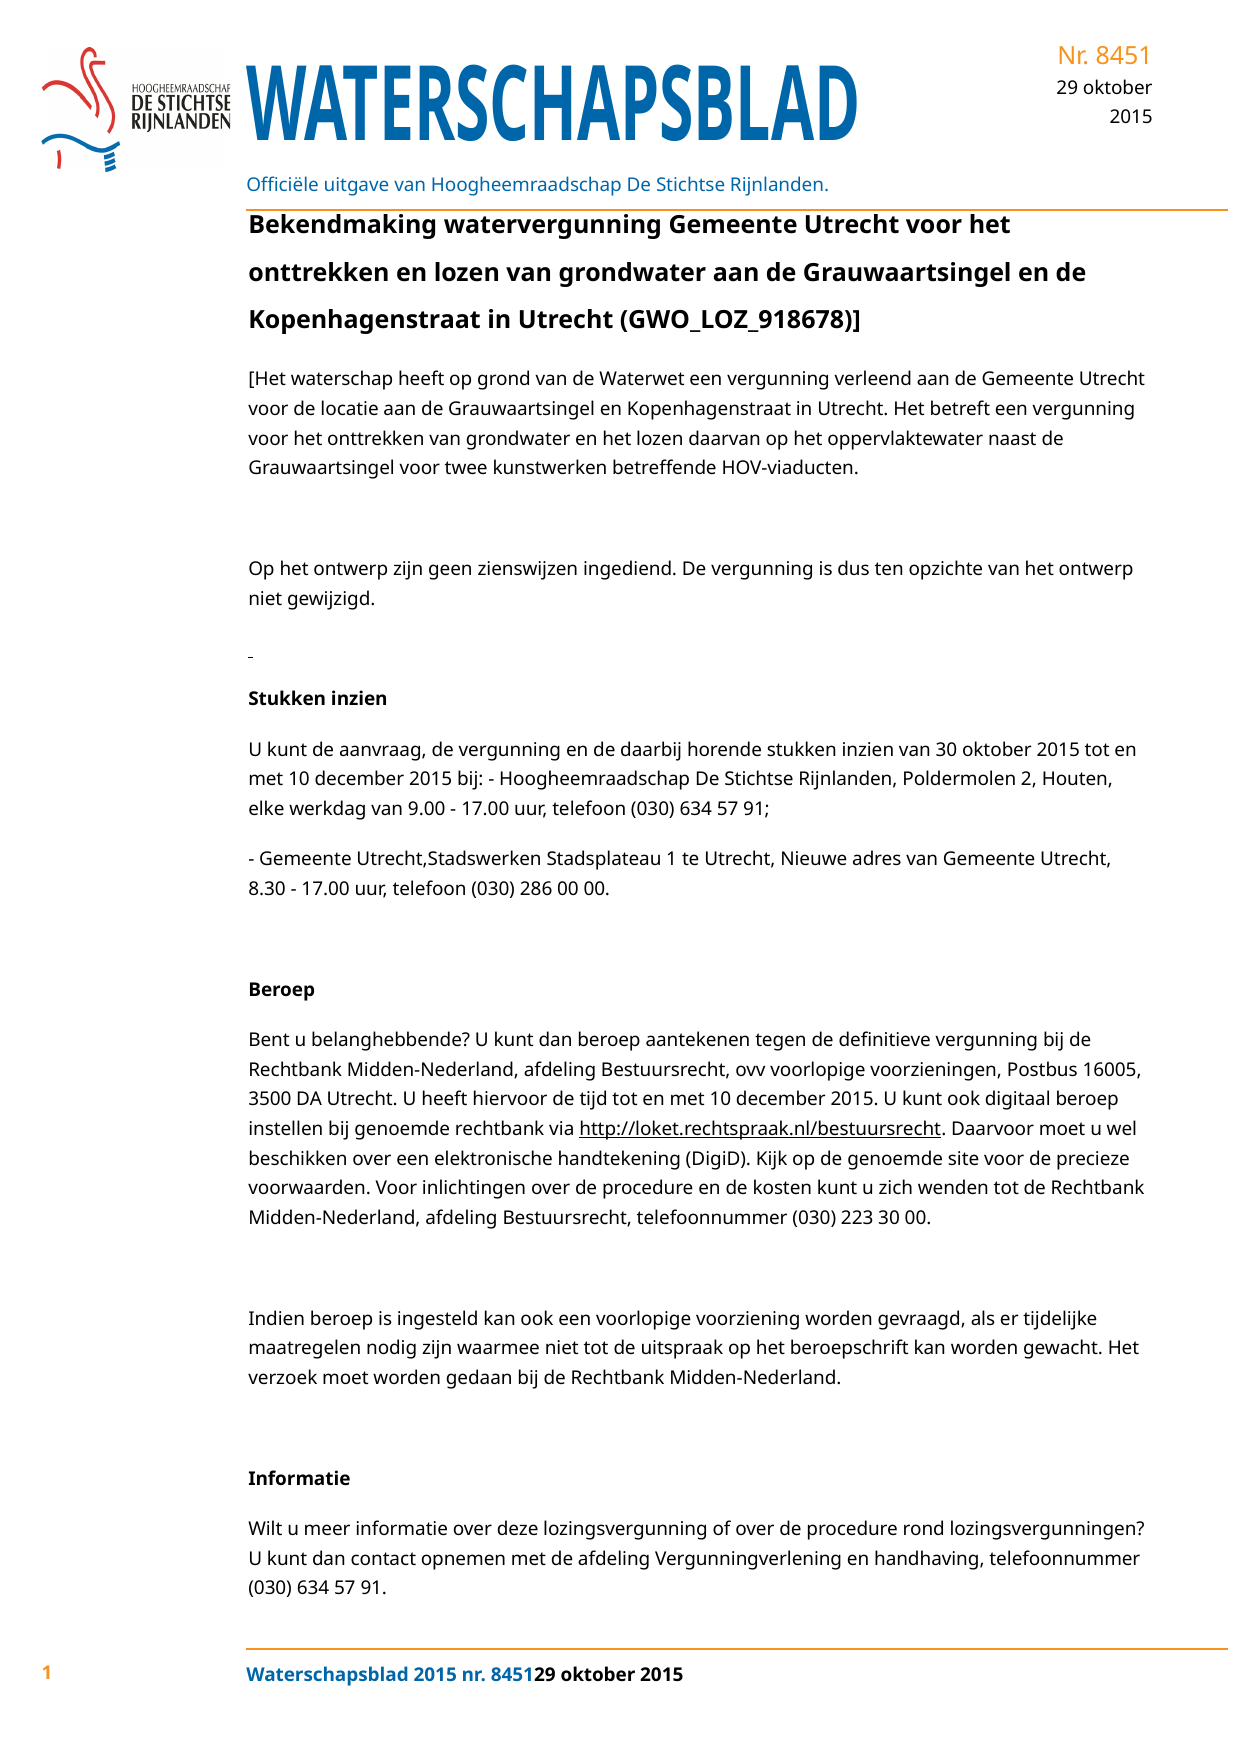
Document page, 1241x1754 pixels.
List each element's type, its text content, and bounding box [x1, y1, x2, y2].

text - Gemeente Utrecht,Stadswerken Stadsplateau 1 te Utrecht, Nieuwe adres van Gemeente Utrecht, 8.30 - 17.00 uur, telefoon (030) 286 00 00. [248, 846, 1152, 901]
text U kunt de aanvraag, de vergunning en de daarbij horende stukken inzien van 30 oktober 2015 tot en met 10 december 2015 bij: - Hoogheemraadschap De Stichtse Rijnlanden, Poldermolen 2, Houten, elke werkdag van 9.00 - 17.00 uur, telefoon (030) 634 57 91; [248, 736, 1152, 821]
text Wilt u meer informatie over deze lozingsvergunning of over de procedure rond lozingsvergunningen? U kunt dan contact opnemen met de afdeling Vergunningverlening en handhaving, telefoonnummer (030) 634 57 91. [248, 1515, 1152, 1600]
text [Het waterschap heeft op grond van de Waterwet een vergunning verleend aan de Gemeente Utrecht voor de locatie aan de Grauwaartsingel en Kopenhagenstraat in Utrecht. Het betreft een vergunning voor het onttrekken van grondwater en het lozen daarvan op het oppervlaktewater naast de Grauwaartsingel voor twee kunstwerken betreffende HOV-viaducten. [248, 366, 1152, 480]
picture [41, 47, 231, 172]
text Beroep [248, 976, 1152, 1002]
text Op het ontwerp zijn geen zienswijzen ingediend. De vergunning is dus ten opzichte van het ontwerp niet gewijzigd. [248, 555, 1152, 610]
text Bekendmaking watervergunning Gemeente Utrecht voor het onttrekken en lozen van grondwater aan de Grauwaartsingel en de Kopenhagenstraat in Utrecht (GWO_LOZ_918678)] [248, 211, 1152, 336]
text Stukken inzien [248, 686, 1152, 711]
text Indien beroep is ingesteld kan ook een voorlopige voorziening worden gevraagd, als er tijdelijke maatregelen nodig zijn waarmee niet tot de uitspraak op het beroepschrift kan worden gewacht. Het verzoek moet worden gedaan bij de Rechtbank Midden-Nederland. [248, 1305, 1152, 1389]
text Informatie [248, 1465, 1152, 1490]
text Bent u belanghebbende? U kunt dan beroep aantekenen tegen de definitieve vergunning bij de Rechtbank Midden-Nederland, afdeling Bestuursrecht, ovv voorlopige voorzieningen, Postbus 16005, 3500 DA Utrecht. U heeft hiervoor de tijd tot en met 10 december 2015. U kunt ook digitaal beroep instellen bij genoemde rechtbank via http://loket.rechtspraak.nl/bestuursrecht. Daarvoor moet u wel beschikken over een elektronische handtekening (DigiD). Kijk op de genoemde site voor de precieze voorwaarden. Voor inlichtingen over de procedure en de kosten kunt u zich wenden tot de Rechtbank Midden-Nederland, afdeling Bestuursrecht, telefoonnummer (030) 223 30 00. [248, 1026, 1152, 1229]
